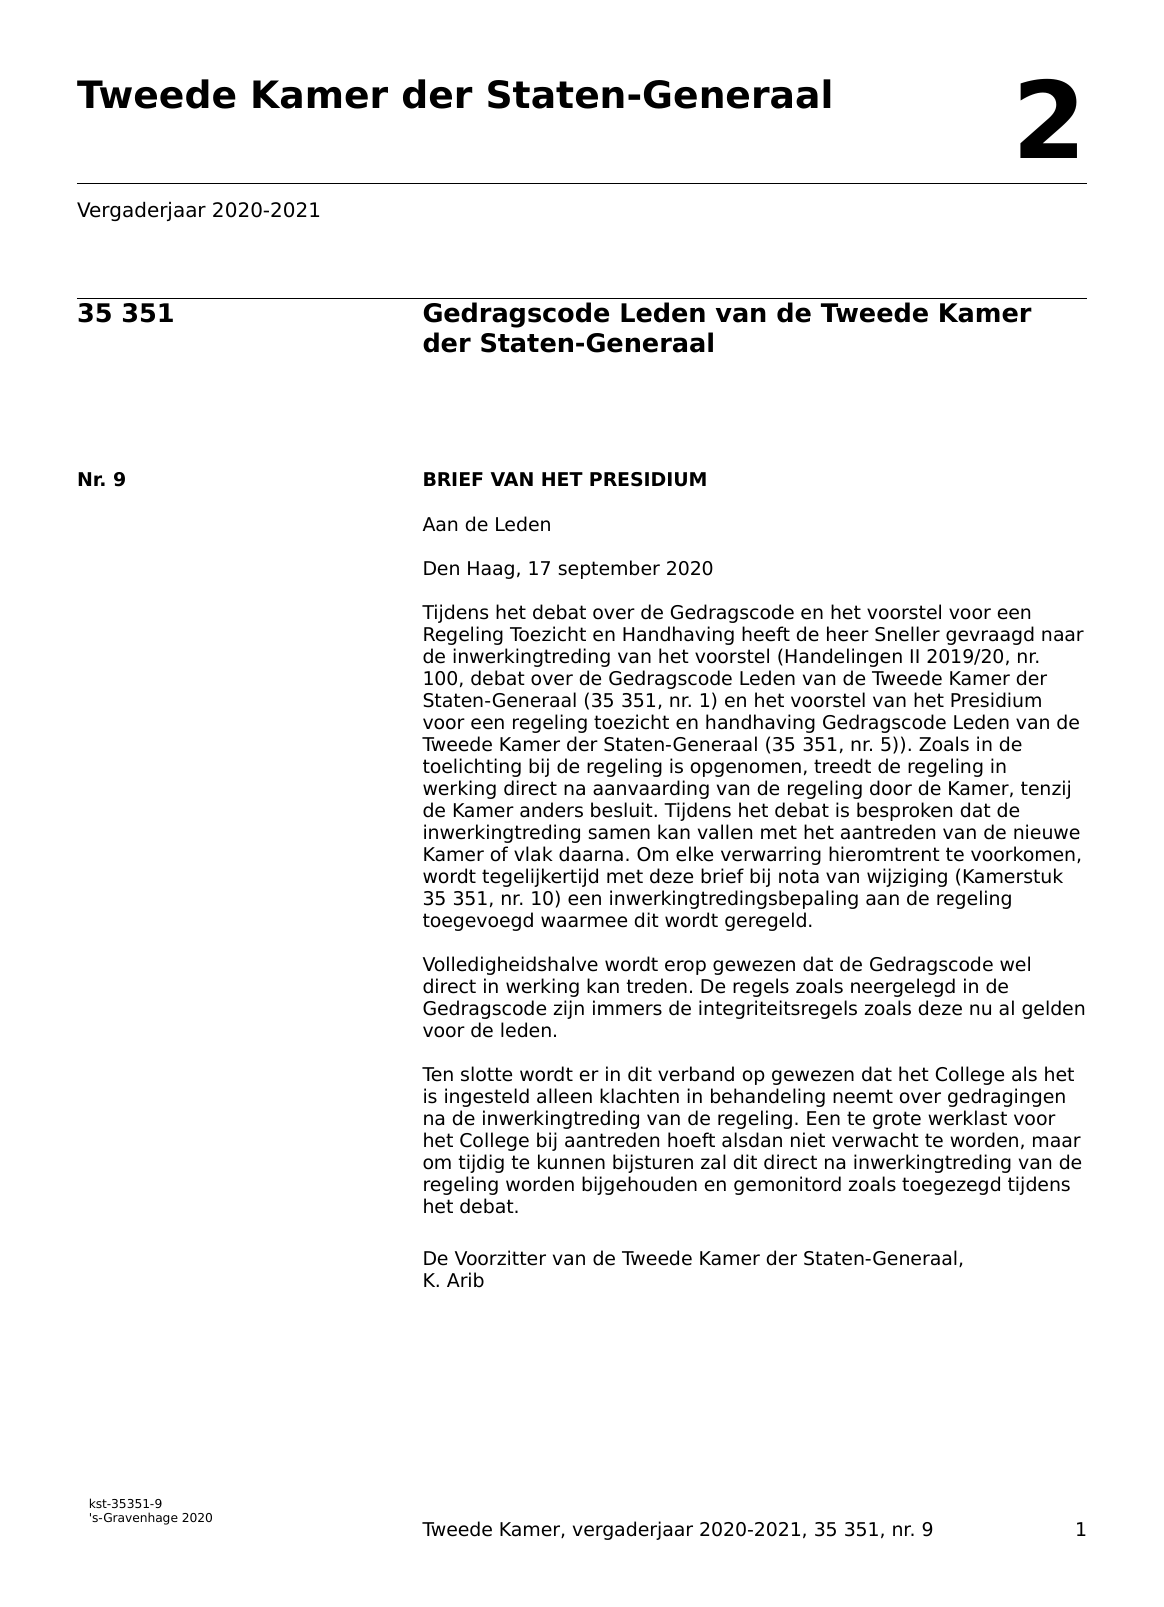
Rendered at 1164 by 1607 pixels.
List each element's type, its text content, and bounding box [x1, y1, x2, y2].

subtitle 35 351 Gedragscode Leden van de Tweede Kamer der Staten-Generaal [77, 299, 1087, 358]
text Ten slotte wordt er in dit verband op gewezen dat het College als het is ingesteld alleen klachten in behandeling neemt over gedragingen na de inwerkingtreding van de regeling. Een te grote werklast voor het College bij aantreden hoeft alsdan niet verwacht te worden, maar om tijdig te kunnen bijsturen zal dit direct na inwerkingtreding van de regeling worden bijgehouden en gemonitord zoals toegezegd tijdens het debat. [422, 1064, 1087, 1218]
text Tijdens het debat over de Gedragscode en het voorstel voor een Regeling Toezicht en Handhaving heeft de heer Sneller gevraagd naar de inwerkingtreding van het voorstel (Handelingen II 2019/20, nr. 100, debat over de Gedragscode Leden van de Tweede Kamer der Staten-Generaal (35 351, nr. 1) en het voorstel van het Presidium voor een regeling toezicht en handhaving Gedragscode Leden van de Tweede Kamer der Staten-Generaal (35 351, nr. 5)). Zoals in de toelichting bij de regeling is opgenomen, treedt de regeling in werking direct na aanvaarding van de regeling door de Kamer, tenzij de Kamer anders besluit. Tijdens het debat is besproken dat de inwerkingtreding samen kan vallen met het aantreden van de nieuwe Kamer of vlak daarna. Om elke verwarring hieromtrent te voorkomen, wordt tegelijkertijd met deze brief bij nota van wijziging (Kamerstuk 35 351, nr. 10) een inwerkingtredingsbepaling aan de regeling toegevoegd waarmee dit wordt geregeld. [422, 602, 1087, 932]
text kst-35351-9 [88, 1497, 323, 1511]
subtitle Nr. 9 BRIEF VAN HET PRESIDIUM [77, 469, 1087, 491]
text Den Haag, 17 september 2020 [422, 558, 1087, 580]
text 's-Gravenhage 2020 [88, 1511, 323, 1525]
text Volledigheidshalve wordt erop gewezen dat de Gedragscode wel direct in werking kan treden. De regels zoals neergelegd in de Gedragscode zijn immers de integriteitsregels zoals deze nu al gelden voor de leden. [422, 954, 1087, 1042]
table_cell Vergaderjaar 2020-2021 [77, 184, 1087, 298]
text Aan de Leden [422, 513, 1087, 536]
text De Voorzitter van de Tweede Kamer der Staten-Generaal, K. Arib [422, 1248, 1087, 1292]
table_header 2 [886, 59, 1087, 183]
table_header Tweede Kamer der Staten-Generaal [77, 59, 886, 183]
